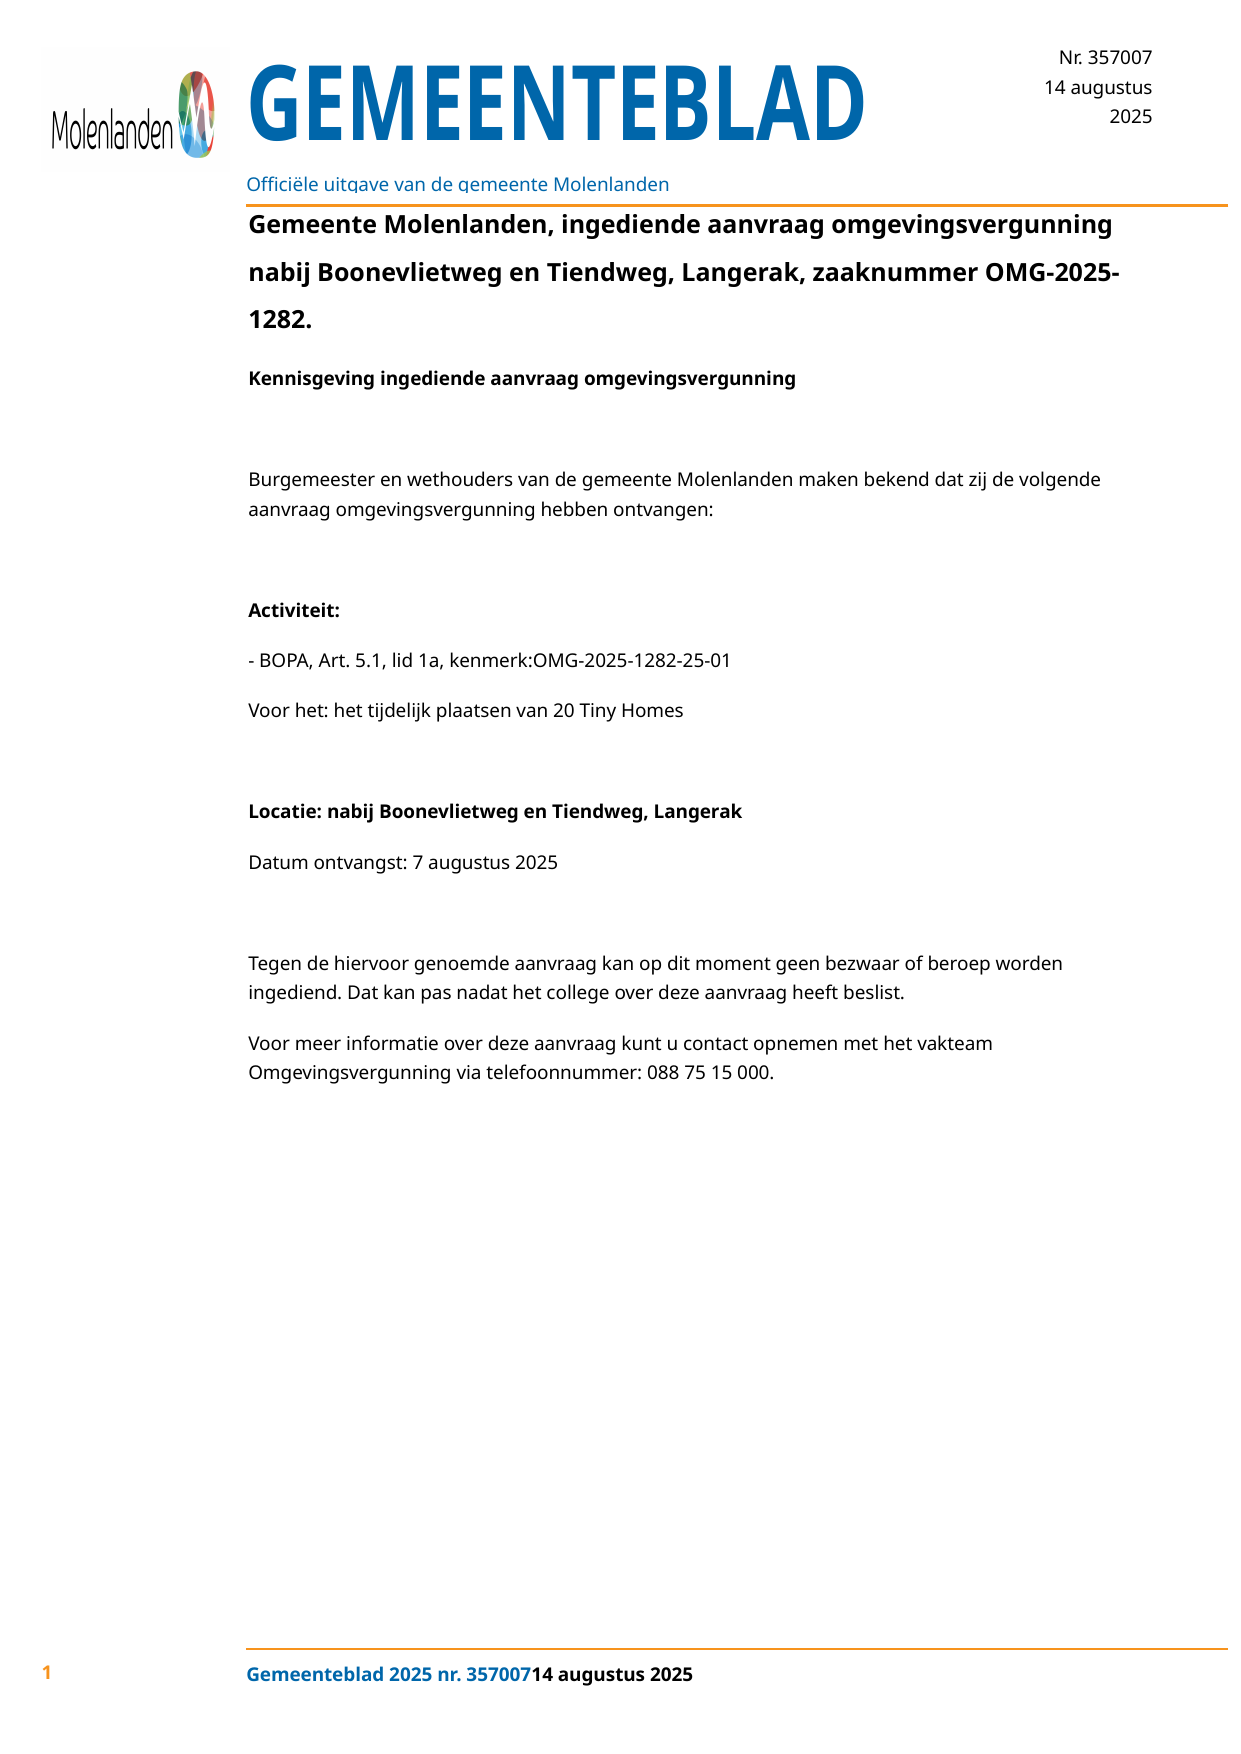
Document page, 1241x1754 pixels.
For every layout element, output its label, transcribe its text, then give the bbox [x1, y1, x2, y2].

text Locatie: nabij Boonevlietweg en Tiendweg, Langerak [248, 798, 1152, 824]
text Burgemeester en wethouders van de gemeente Molenlanden maken bekend dat zij de volgende aanvraag omgevingsvergunning hebben ontvangen: [248, 466, 1152, 522]
text Activiteit: [248, 597, 1152, 622]
text Voor het: het tijdelijk plaatsen van 20 Tiny Homes [248, 698, 1152, 723]
text Tegen de hiervoor genoemde aanvraag kan op dit moment geen bezwaar of beroep worden ingediend. Dat kan pas nadat het college over deze aanvraag heeft beslist. [248, 950, 1152, 1005]
text Voor meer informatie over deze aanvraag kunt u contact opnemen met het vakteam Omgevingsvergunning via telefoonnummer: 088 75 15 000. [248, 1030, 1152, 1085]
text Datum ontvangst: 7 augustus 2025 [248, 849, 1152, 874]
text Gemeente Molenlanden, ingediende aanvraag omgevingsvergunning nabij Boonevlietweg en Tiendweg, Langerak, zaaknummer OMG-2025-1282. [248, 207, 1152, 336]
picture [41, 47, 231, 172]
text Kennisgeving ingediende aanvraag omgevingsvergunning [248, 366, 1152, 391]
text - BOPA, Art. 5.1, lid 1a, kenmerk:OMG-2025-1282-25-01 [248, 647, 1152, 673]
